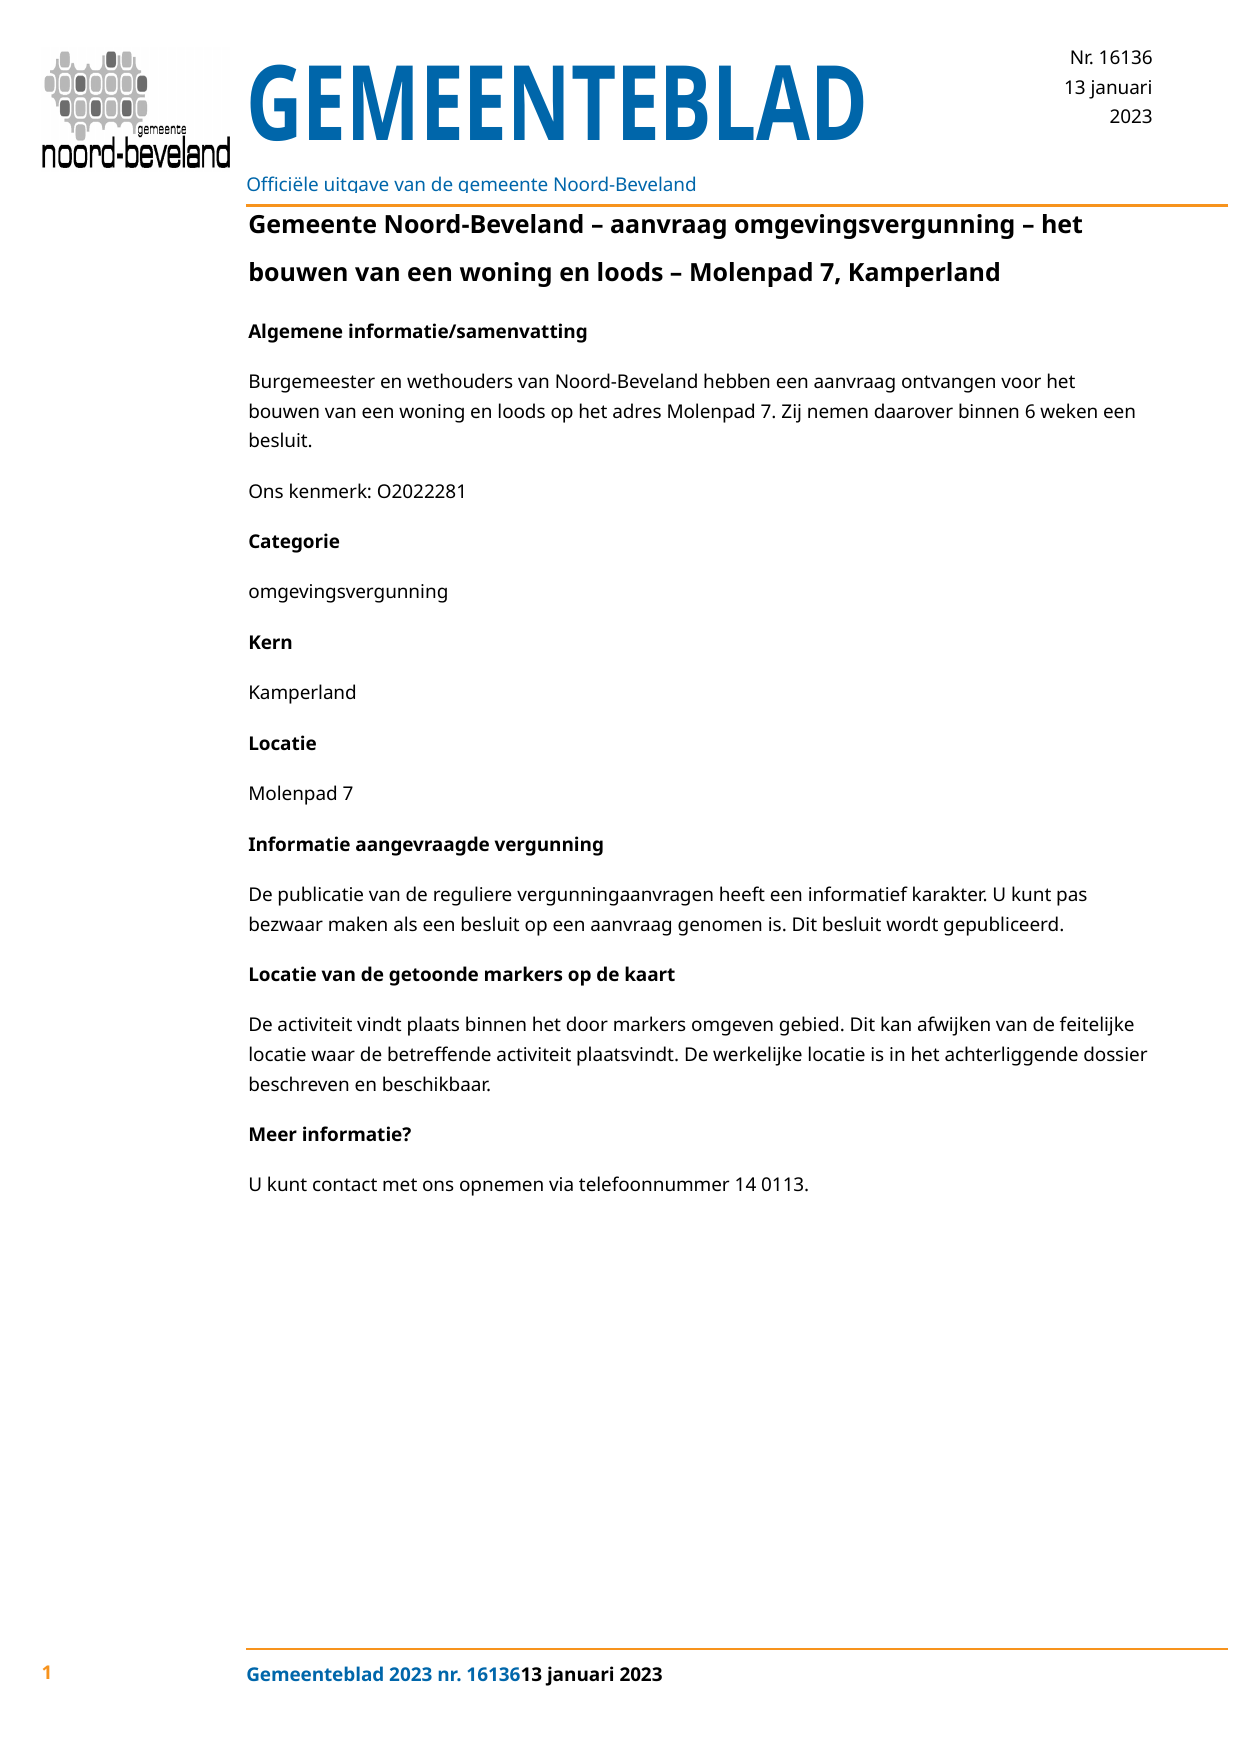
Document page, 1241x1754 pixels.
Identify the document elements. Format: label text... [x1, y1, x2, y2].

text Algemene informatie/samenvatting [248, 318, 1152, 344]
picture [41, 47, 231, 172]
text Molenpad 7 [248, 780, 1152, 806]
text Ons kenmerk: O2022281 [248, 478, 1152, 504]
text Kamperland [248, 679, 1152, 705]
text Locatie van de getoonde markers op de kaart [248, 961, 1152, 987]
text omgevingsvergunning [248, 579, 1152, 604]
text De publicatie van de reguliere vergunningaanvragen heeft een informatief karakter. U kunt pas bezwaar maken als een besluit op een aanvraag genomen is. Dit besluit wordt gepubliceerd. [248, 881, 1152, 937]
text De activiteit vindt plaats binnen het door markers omgeven gebied. Dit kan afwijken van de feitelijke locatie waar de betreffende activiteit plaatsvindt. De werkelijke locatie is in het achterliggende dossier beschreven en beschikbaar. [248, 1012, 1152, 1097]
text Informatie aangevraagde vergunning [248, 831, 1152, 857]
text Categorie [248, 528, 1152, 554]
text Locatie [248, 730, 1152, 756]
text Kern [248, 629, 1152, 655]
text Meer informatie? [248, 1121, 1152, 1147]
text Burgemeester en wethouders van Noord-Beveland hebben een aanvraag ontvangen voor het bouwen van een woning en loods op het adres Molenpad 7. Zij nemen daarover binnen 6 weken een besluit. [248, 368, 1152, 453]
text Gemeente Noord-Beveland – aanvraag omgevingsvergunning – het bouwen van een woning en loods – Molenpad 7, Kamperland [248, 207, 1152, 288]
text U kunt contact met ons opnemen via telefoonnummer 14 0113. [248, 1172, 1152, 1197]
